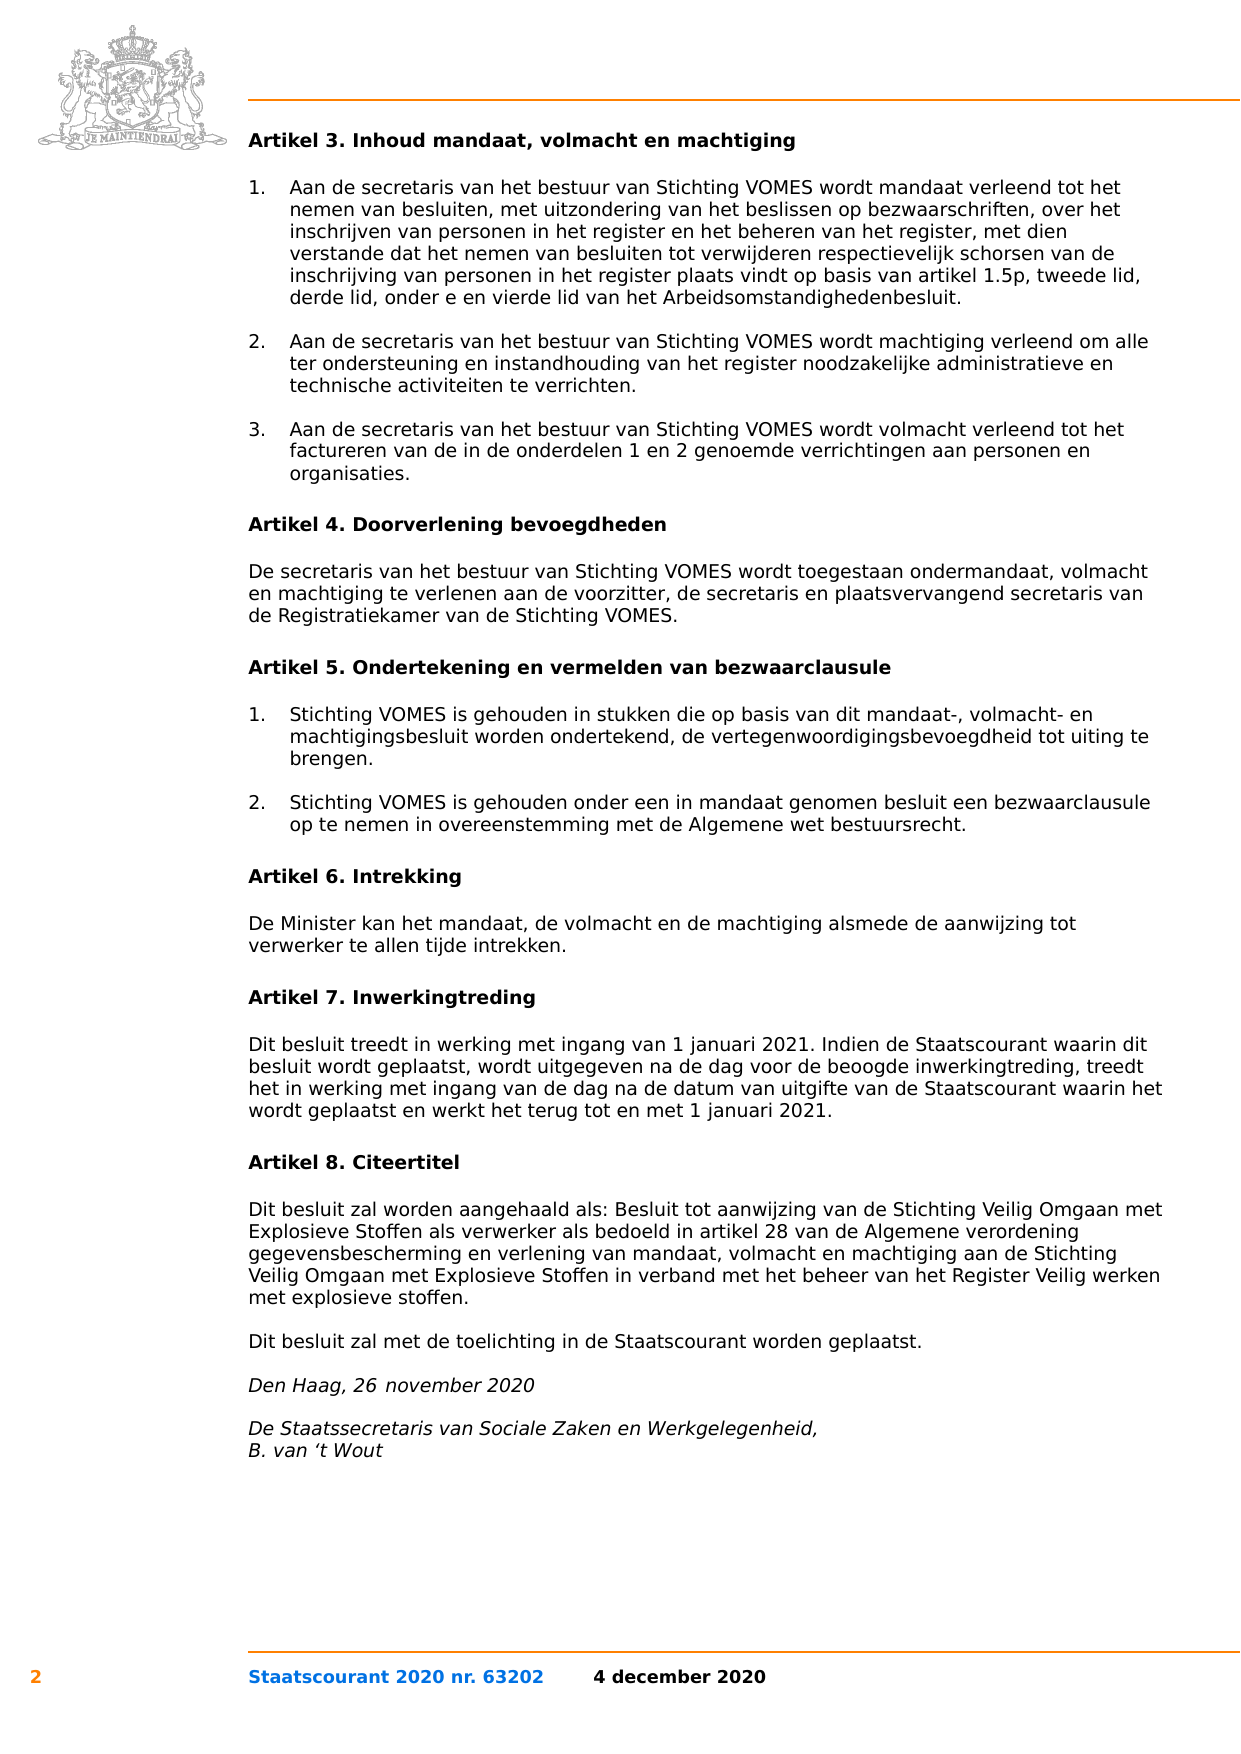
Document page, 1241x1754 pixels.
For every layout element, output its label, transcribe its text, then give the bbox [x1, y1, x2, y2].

subtitle Artikel 7. Inwerkingtreding [248, 987, 1163, 1009]
text 2. Aan de secretaris van het bestuur van Stichting VOMES wordt machtiging verleend om alle ter ondersteuning en instandhouding van het register noodzakelijke administratieve en technische activiteiten te verrichten. [248, 331, 1163, 397]
subtitle Artikel 8. Citeertitel [248, 1152, 1163, 1174]
text 2. Stichting VOMES is gehouden onder een in mandaat genomen besluit een bezwaarclausule op te nemen in overeenstemming met de Algemene wet bestuursrecht. [248, 792, 1163, 836]
text 3. Aan de secretaris van het bestuur van Stichting VOMES wordt volmacht verleend tot het factureren van de in de onderdelen 1 en 2 genoemde verrichtingen aan personen en organisaties. [248, 418, 1163, 484]
text Den Haag, 26 november 2020 [248, 1374, 1163, 1396]
text De secretaris van het bestuur van Stichting VOMES wordt toegestaan ondermandaat, volmacht en machtiging te verlenen aan de voorzitter, de secretaris en plaatsvervangend secretaris van de Registratiekamer van de Stichting VOMES. [248, 561, 1163, 627]
text De Staatssecretaris van Sociale Zaken en Werkgelegenheid, B. van ‘t Wout [248, 1418, 1163, 1462]
text 1. Aan de secretaris van het bestuur van Stichting VOMES wordt mandaat verleend tot het nemen van besluiten, met uitzondering van het beslissen op bezwaarschriften, over het inschrijven van personen in het register en het beheren van het register, met dien verstande dat het nemen van besluiten tot verwijderen respectievelijk schorsen van de inschrijving van personen in het register plaats vindt op basis van artikel 1.5p, tweede lid, derde lid, onder e en vierde lid van het Arbeidsomstandighedenbesluit. [248, 177, 1163, 309]
text Dit besluit zal met de toelichting in de Staatscourant worden geplaatst. [248, 1331, 1163, 1353]
text Dit besluit zal worden aangehaald als: Besluit tot aanwijzing van de Stichting Veilig Omgaan met Explosieve Stoffen als verwerker als bedoeld in artikel 28 van de Algemene verordening gegevensbescherming en verlening van mandaat, volmacht en machtiging aan de Stichting Veilig Omgaan met Explosieve Stoffen in verband met het beheer van het Register Veilig werken met explosieve stoffen. [248, 1199, 1163, 1309]
text Dit besluit treedt in werking met ingang van 1 januari 2021. Indien de Staatscourant waarin dit besluit wordt geplaatst, wordt uitgegeven na de dag voor de beoogde inwerkingtreding, treedt het in werking met ingang van de dag na de datum van uitgifte van de Staatscourant waarin het wordt geplaatst en werkt het terug tot en met 1 januari 2021. [248, 1034, 1163, 1122]
subtitle Artikel 3. Inhoud mandaat, volmacht en machtiging [248, 130, 1163, 152]
subtitle Artikel 5. Ondertekening en vermelden van bezwaarclausule [248, 657, 1163, 679]
picture [38, 25, 227, 150]
subtitle Artikel 4. Doorverlening bevoegdheden [248, 514, 1163, 536]
text De Minister kan het mandaat, de volmacht en de machtiging alsmede de aanwijzing tot verwerker te allen tijde intrekken. [248, 913, 1163, 957]
subtitle Artikel 6. Intrekking [248, 866, 1163, 888]
text 1. Stichting VOMES is gehouden in stukken die op basis van dit mandaat-, volmacht- en machtigingsbesluit worden ondertekend, de vertegenwoordigingsbevoegdheid tot uiting te brengen. [248, 704, 1163, 770]
